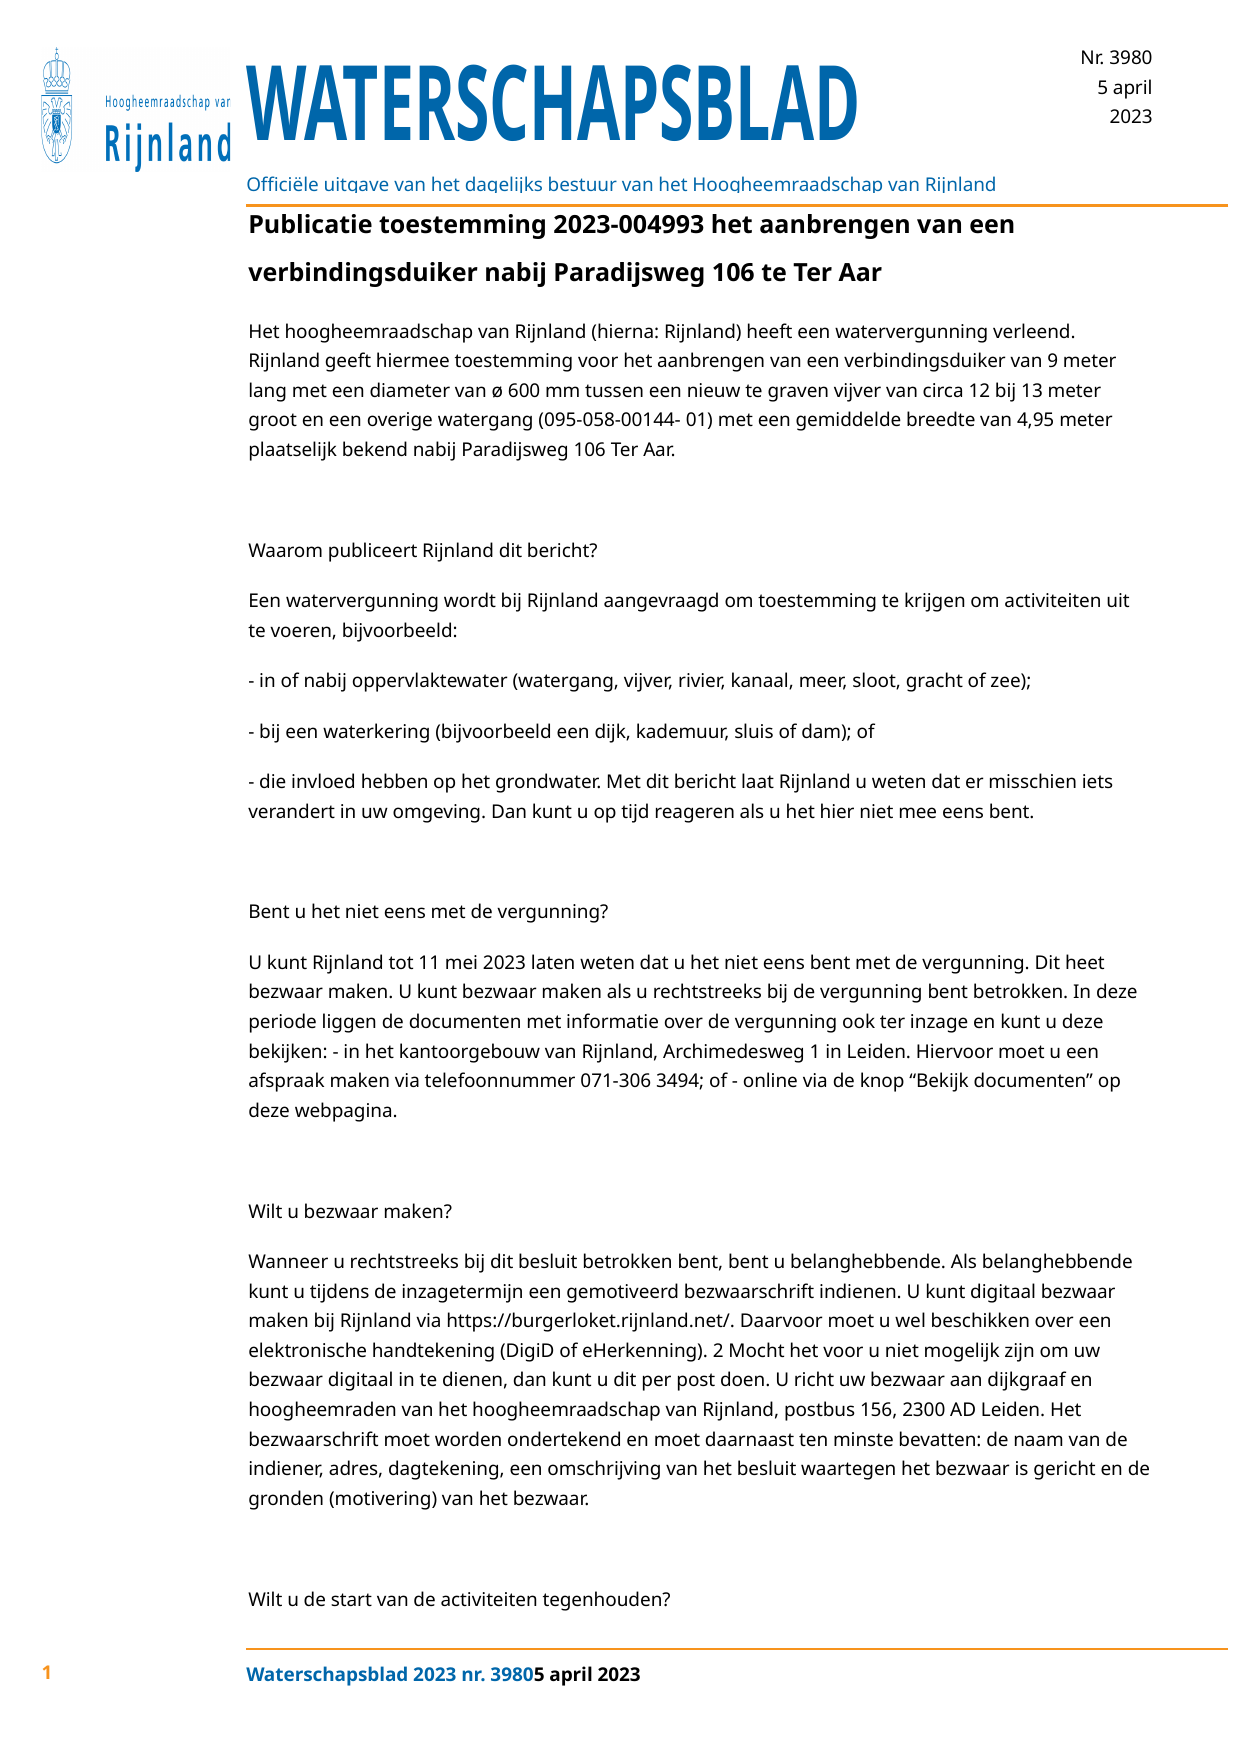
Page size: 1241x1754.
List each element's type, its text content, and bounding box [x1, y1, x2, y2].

text Waarom publiceert Rijnland dit bericht? [248, 537, 1152, 563]
picture [41, 47, 231, 172]
text Publicatie toestemming 2023-004993 het aanbrengen van een verbindingsduiker nabij Paradijsweg 106 te Ter Aar [248, 207, 1152, 288]
text Een watervergunning wordt bij Rijnland aangevraagd om toestemming te krijgen om activiteiten uit te voeren, bijvoorbeeld: [248, 587, 1152, 643]
text Bent u het niet eens met de vergunning? [248, 899, 1152, 924]
text - die invloed hebben op het grondwater. Met dit bericht laat Rijnland u weten dat er misschien iets verandert in uw omgeving. Dan kunt u op tijd reageren als u het hier niet mee eens bent. [248, 768, 1152, 824]
text Wilt u de start van de activiteiten tegenhouden? [248, 1586, 1152, 1612]
text Wilt u bezwaar maken? [248, 1198, 1152, 1224]
text Wanneer u rechtstreeks bij dit besluit betrokken bent, bent u belanghebbende. Als belanghebbende kunt u tijdens de inzagetermijn een gemotiveerd bezwaarschrift indienen. U kunt digitaal bezwaar maken bij Rijnland via https://burgerloket.rijnland.net/. Daarvoor moet u wel beschikken over een elektronische handtekening (DigiD of eHerkenning). 2 Mocht het voor u niet mogelijk zijn om uw bezwaar digitaal in te dienen, dan kunt u dit per post doen. U richt uw bezwaar aan dijkgraaf en hoogheemraden van het hoogheemraadschap van Rijnland, postbus 156, 2300 AD Leiden. Het bezwaarschrift moet worden ondertekend en moet daarnaast ten minste bevatten: de naam van de indiener, adres, dagtekening, een omschrijving van het besluit waartegen het bezwaar is gericht en de gronden (motivering) van het bezwaar. [248, 1248, 1152, 1511]
text - bij een waterkering (bijvoorbeeld een dijk, kademuur, sluis of dam); of [248, 718, 1152, 744]
text U kunt Rijnland tot 11 mei 2023 laten weten dat u het niet eens bent met de vergunning. Dit heet bezwaar maken. U kunt bezwaar maken als u rechtstreeks bij de vergunning bent betrokken. In deze periode liggen de documenten met informatie over de vergunning ook ter inzage en kunt u deze bekijken: - in het kantoorgebouw van Rijnland, Archimedesweg 1 in Leiden. Hiervoor moet u een afspraak maken via telefoonnummer 071-306 3494; of - online via de knop “Bekijk documenten” op deze webpagina. [248, 949, 1152, 1123]
text - in of nabij oppervlaktewater (watergang, vijver, rivier, kanaal, meer, sloot, gracht of zee); [248, 667, 1152, 693]
text Het hoogheemraadschap van Rijnland (hierna: Rijnland) heeft een watervergunning verleend. Rijnland geeft hiermee toestemming voor het aanbrengen van een verbindingsduiker van 9 meter lang met een diameter van ø 600 mm tussen een nieuw te graven vijver van circa 12 bij 13 meter groot en een overige watergang (095-058-00144- 01) met een gemiddelde breedte van 4,95 meter plaatselijk bekend nabij Paradijsweg 106 Ter Aar. [248, 318, 1152, 462]
